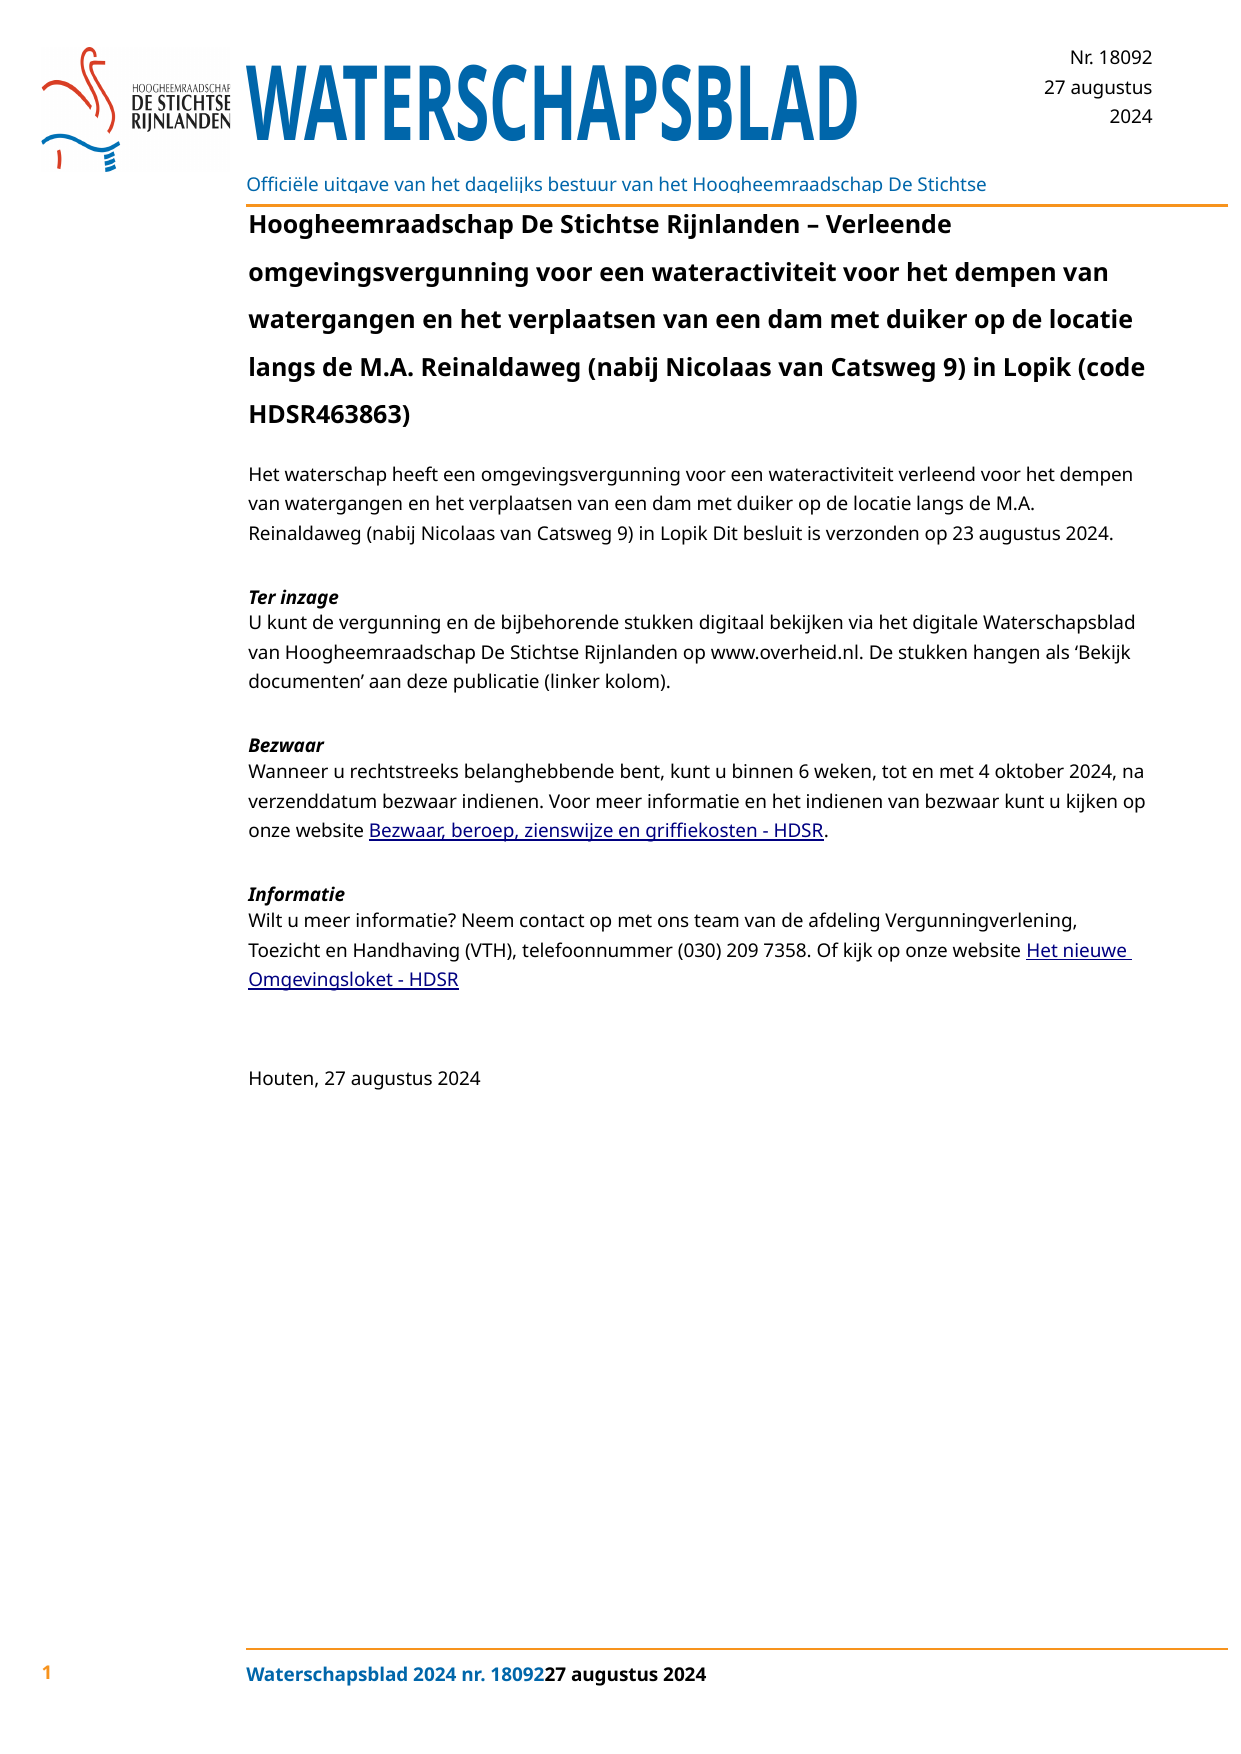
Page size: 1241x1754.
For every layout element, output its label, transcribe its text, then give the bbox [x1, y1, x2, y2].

text Wilt u meer informatie? Neem contact op met ons team van de afdeling Vergunningverlening, Toezicht en Handhaving (VTH), telefoonnummer (030) 209 7358. Of kijk op onze website Het nieuwe Omgevingsloket - HDSR [248, 907, 1152, 992]
picture [41, 47, 231, 172]
text Ter inzage [248, 584, 1152, 609]
text Hoogheemraadschap De Stichtse Rijnlanden – Verleende omgevingsvergunning voor een wateractiviteit voor het dempen van watergangen en het verplaatsen van een dam met duiker op de locatie langs de M.A. Reinaldaweg (nabij Nicolaas van Catsweg 9) in Lopik (code HDSR463863) [248, 207, 1152, 431]
text Informatie [248, 882, 1152, 907]
text Het waterschap heeft een omgevingsvergunning voor een wateractiviteit verleend voor het dempen van watergangen en het verplaatsen van een dam met duiker op de locatie langs de M.A. Reinaldaweg (nabij Nicolaas van Catsweg 9) in Lopik Dit besluit is verzonden op 23 augustus 2024. [248, 461, 1152, 546]
text Bezwaar [248, 733, 1152, 758]
text U kunt de vergunning en de bijbehorende stukken digitaal bekijken via het digitale Waterschapsblad van Hoogheemraadschap De Stichtse Rijnlanden op www.overheid.nl. De stukken hangen als ‘Bekijk documenten’ aan deze publicatie (linker kolom). [248, 609, 1152, 694]
text Wanneer u rechtstreeks belanghebbende bent, kunt u binnen 6 weken, tot en met 4 oktober 2024, na verzenddatum bezwaar indienen. Voor meer informatie en het indienen van bezwaar kunt u kijken op onze website Bezwaar, beroep, zienswijze en griffiekosten - HDSR. [248, 758, 1152, 843]
text Houten, 27 augustus 2024 [248, 1065, 1152, 1090]
